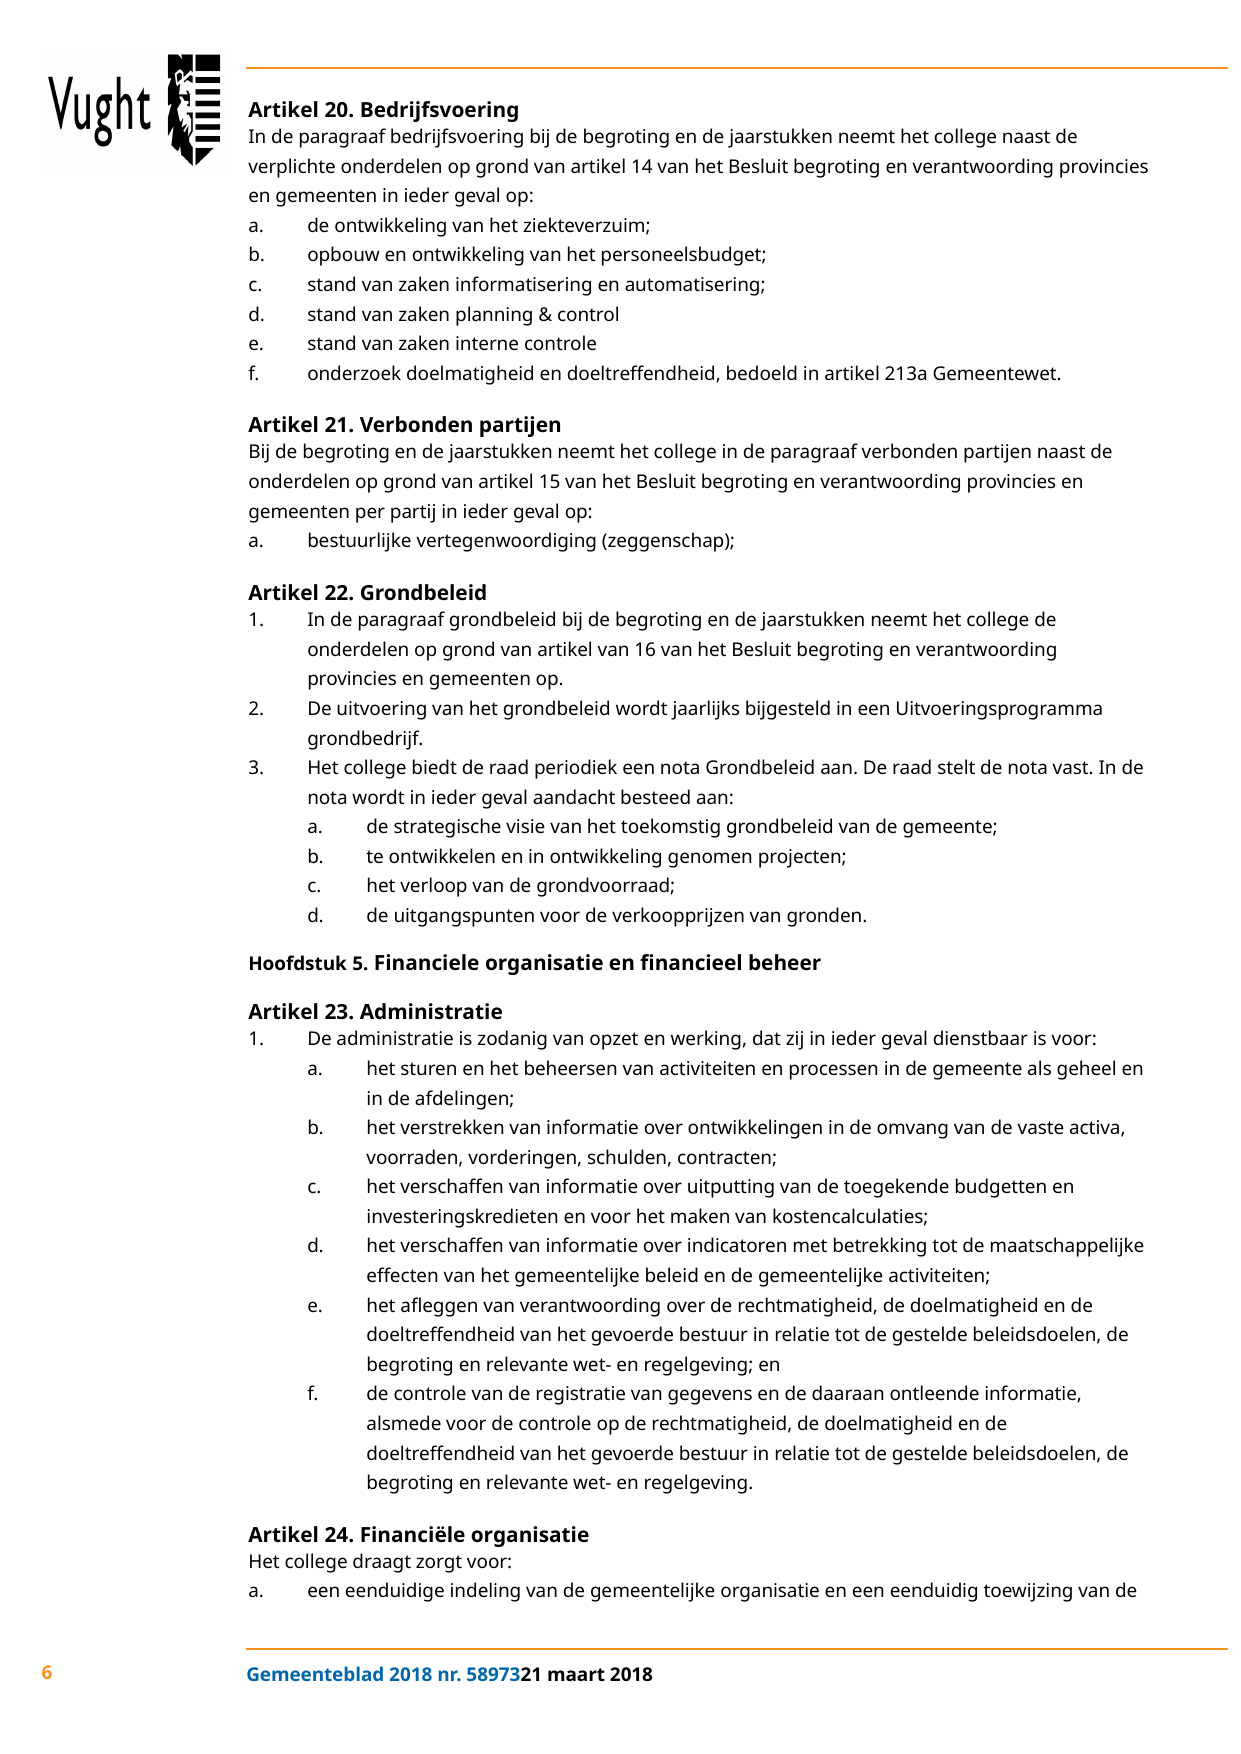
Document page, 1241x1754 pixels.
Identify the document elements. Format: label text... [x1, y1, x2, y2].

list de strategische visie van het toekomstig grondbeleid van de gemeente; [307, 813, 1152, 839]
text In de paragraaf bedrijfsvoering bij de begroting en de jaarstukken neemt het college naast de verplichte onderdelen op grond van artikel 14 van het Besluit begroting en verantwoording provincies en gemeenten in ieder geval op: [248, 123, 1152, 208]
picture [41, 47, 231, 172]
list het verstrekken van informatie over ontwikkelingen in de omvang van de vaste activa, voorraden, vorderingen, schulden, contracten; [307, 1114, 1152, 1169]
list het verloop van de grondvoorraad; [307, 873, 1152, 898]
list de uitgangspunten voor de verkoopprijzen van gronden. [307, 902, 1152, 928]
list de ontwikkeling van het ziekteverzuim; [248, 212, 1152, 238]
text Artikel 24. Financiële organisatie [248, 1520, 1152, 1548]
list stand van zaken planning & control [248, 301, 1152, 326]
list het verschaffen van informatie over uitputting van de toegekende budgetten en investeringskredieten en voor het maken van kostencalculaties; [307, 1173, 1152, 1229]
list opbouw en ontwikkeling van het personeelsbudget; [248, 242, 1152, 267]
list te ontwikkelen en in ontwikkeling genomen projecten; [307, 843, 1152, 869]
list De administratie is zodanig van opzet en werking, dat zij in ieder geval dienstbaar is voor: [248, 1026, 1152, 1051]
list het verschaffen van informatie over indicatoren met betrekking tot de maatschappelijke effecten van het gemeentelijke beleid en de gemeentelijke activiteiten; [307, 1233, 1152, 1288]
list In de paragraaf grondbeleid bij de begroting en de jaarstukken neemt het college de onderdelen op grond van artikel van 16 van het Besluit begroting en verantwoording provincies en gemeenten op. [248, 606, 1152, 691]
list het sturen en het beheersen van activiteiten en processen in de gemeente als geheel en in de afdelingen; [307, 1055, 1152, 1110]
list de controle van de registratie van gegevens en de daaraan ontleende informatie, alsmede voor de controle op de rechtmatigheid, de doelmatigheid en de doeltreffendheid van het gevoerde bestuur in relatie tot de gestelde beleidsdoelen, de begroting en relevante wet- en regelgeving. [307, 1381, 1152, 1495]
list bestuurlijke vertegenwoordiging (zeggenschap); [248, 527, 1152, 553]
list het afleggen van verantwoording over de rechtmatigheid, de doelmatigheid en de doeltreffendheid van het gevoerde bestuur in relatie tot de gestelde beleidsdoelen, de begroting en relevante wet- en regelgeving; en [307, 1292, 1152, 1377]
text Artikel 23. Administratie [248, 997, 1152, 1026]
text Hoofdstuk 5. Financiele organisatie en financieel beheer [248, 948, 1152, 976]
text Artikel 21. Verbonden partijen [248, 410, 1152, 439]
list onderzoek doelmatigheid en doeltreffendheid, bedoeld in artikel 213a Gemeentewet. [248, 360, 1152, 386]
text Het college draagt zorgt voor: [248, 1548, 1152, 1574]
list De uitvoering van het grondbeleid wordt jaarlijks bijgesteld in een Uitvoeringsprogramma grondbedrijf. [248, 695, 1152, 750]
text Artikel 20. Bedrijfsvoering [248, 95, 1152, 123]
text Artikel 22. Grondbeleid [248, 578, 1152, 606]
list stand van zaken informatisering en automatisering; [248, 271, 1152, 297]
list een eenduidige indeling van de gemeentelijke organisatie en een eenduidig toewijzing van de [248, 1578, 1152, 1603]
text Bij de begroting en de jaarstukken neemt het college in de paragraaf verbonden partijen naast de onderdelen op grond van artikel 15 van het Besluit begroting en verantwoording provincies en gemeenten per partij in ieder geval op: [248, 439, 1152, 524]
list stand van zaken interne controle [248, 330, 1152, 356]
list Het college biedt de raad periodiek een nota Grondbeleid aan. De raad stelt de nota vast. In de nota wordt in ieder geval aandacht besteed aan: [248, 754, 1152, 809]
